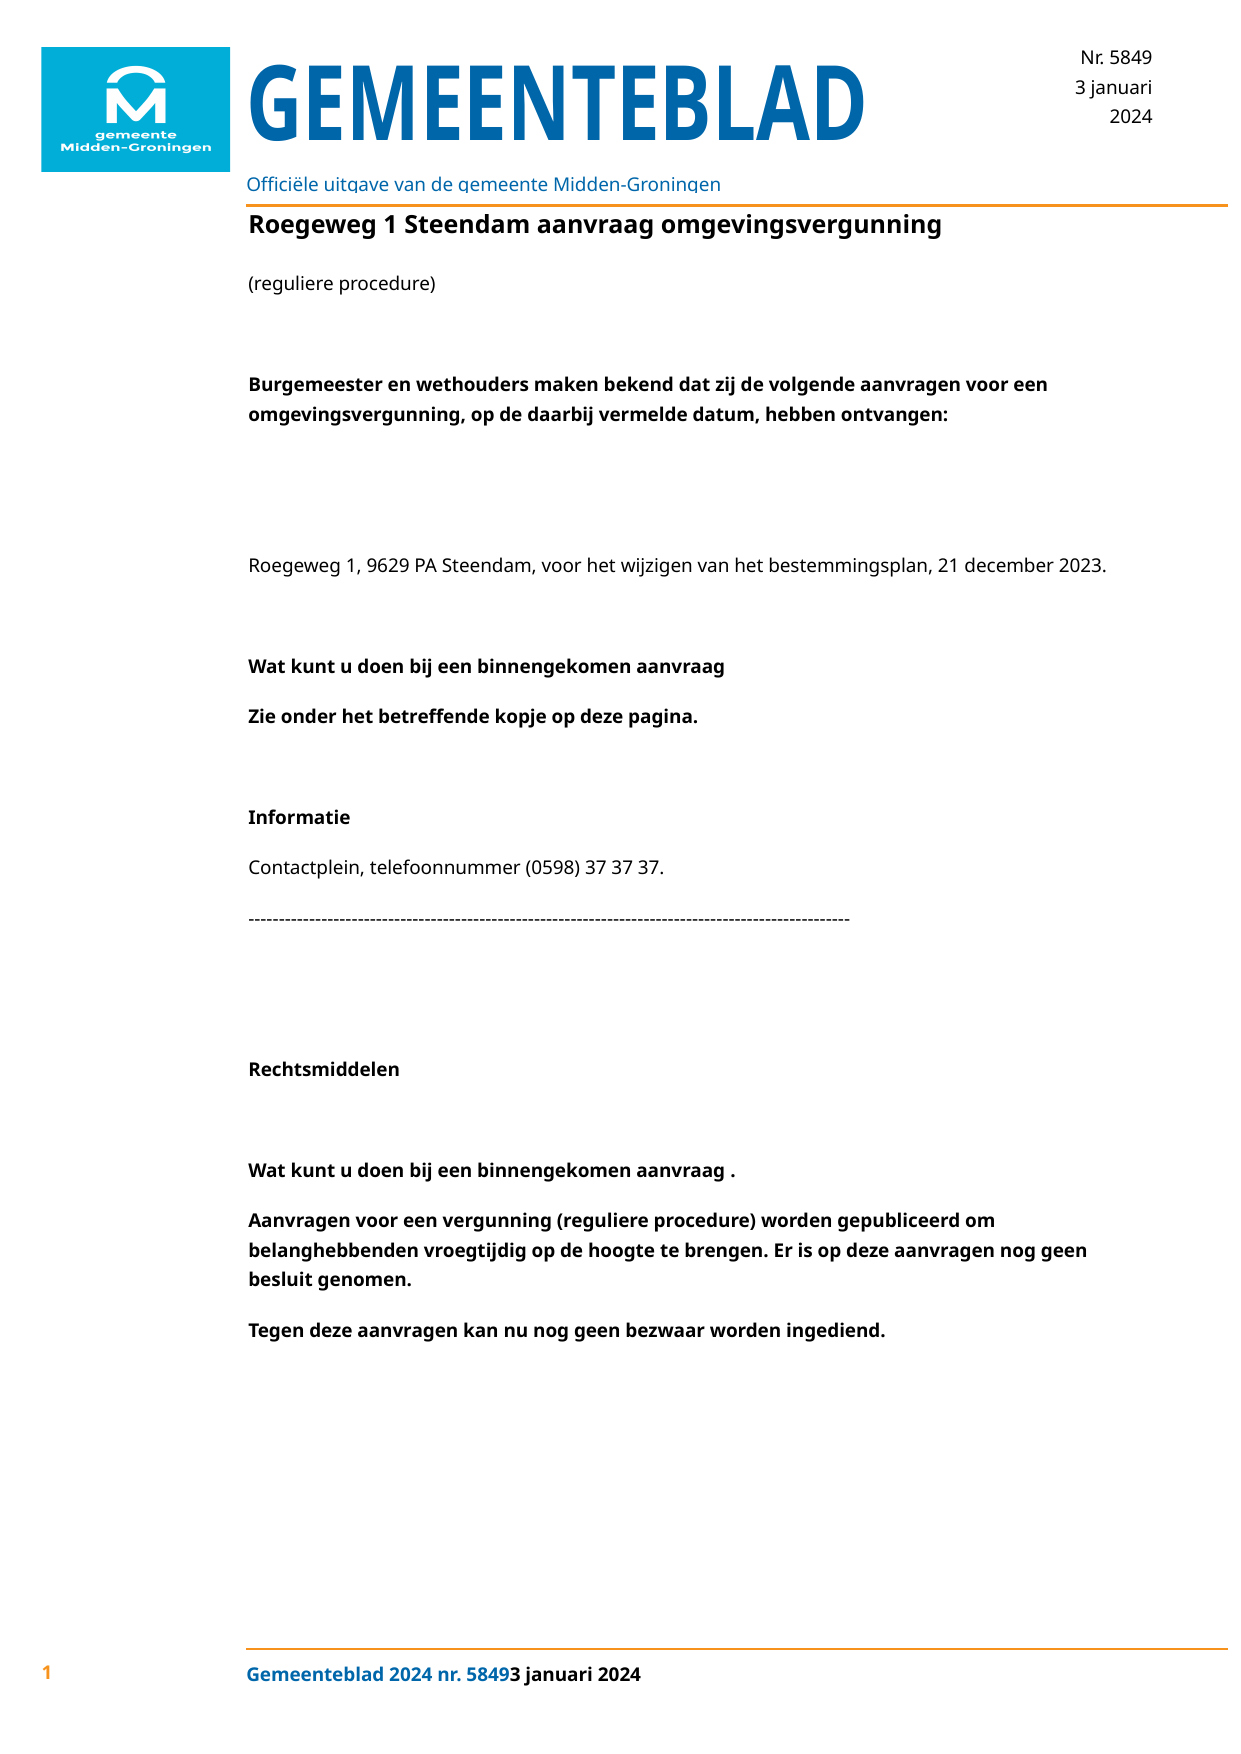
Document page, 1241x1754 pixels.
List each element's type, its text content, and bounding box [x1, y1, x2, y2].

text Informatie [248, 804, 1152, 830]
text Tegen deze aanvragen kan nu nog geen bezwaar worden ingediend. [248, 1317, 1152, 1343]
text Burgemeester en wethouders maken bekend dat zij de volgende aanvragen voor een omgevingsvergunning, op de daarbij vermelde datum, hebben ontvangen: [248, 371, 1152, 426]
text Wat kunt u doen bij een binnengekomen aanvraag [248, 653, 1152, 678]
text Contactplein, telefoonnummer (0598) 37 37 37. [248, 854, 1152, 880]
text Aanvragen voor een vergunning (reguliere procedure) worden gepubliceerd om belanghebbenden vroegtijdig op de hoogte te brengen. Er is op deze aanvragen nog geen besluit genomen. [248, 1207, 1152, 1292]
text (reguliere procedure) [248, 270, 1152, 296]
text Roegeweg 1 Steendam aanvraag omgevingsvergunning [248, 207, 1152, 241]
text Roegeweg 1, 9629 PA Steendam, voor het wijzigen van het bestemmingsplan, 21 december 2023. [248, 552, 1152, 578]
text Rechtsmiddelen [248, 1056, 1152, 1082]
picture [184, 146, 190, 153]
picture [108, 66, 164, 82]
text Wat kunt u doen bij een binnengekomen aanvraag . [248, 1157, 1152, 1183]
text --------------------------------------------------------------------------------------------------- [248, 905, 1152, 931]
picture [107, 89, 165, 122]
text Zie onder het betreffende kopje op deze pagina. [248, 703, 1152, 729]
